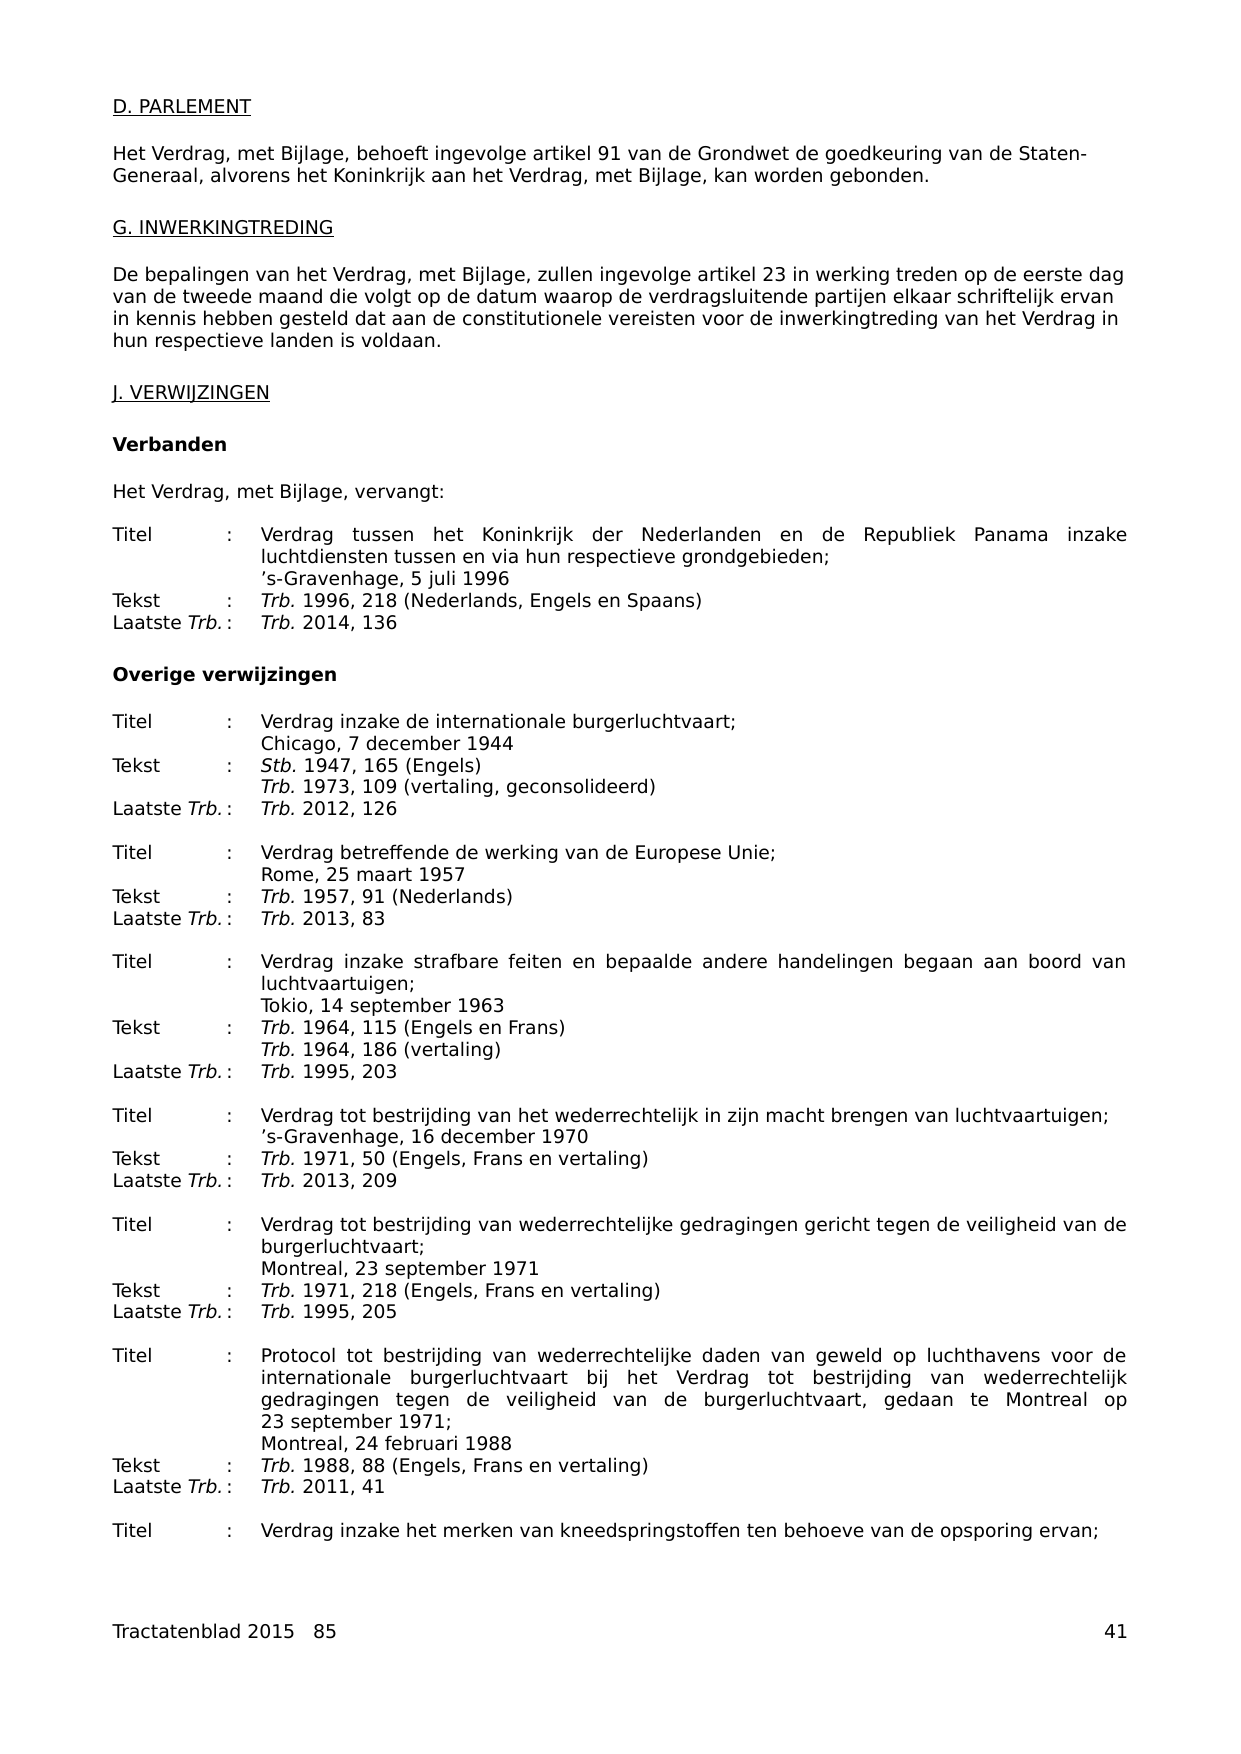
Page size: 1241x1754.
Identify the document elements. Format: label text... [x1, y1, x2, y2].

table_cell Trb. 2014, 136 [261, 612, 1128, 634]
table_cell Verdrag inzake het merken van kneedspringstoffen ten behoeve van de opsporing ervan; [261, 1520, 1128, 1542]
table_cell Tekst [112, 1280, 226, 1301]
table_cell Trb. 1995, 203 [261, 1061, 1128, 1083]
table_cell Trb. 1996, 218 (Nederlands, Engels en Spaans) [261, 590, 1128, 612]
table_cell [112, 1498, 226, 1520]
table_cell Tekst [112, 1017, 226, 1061]
table_header Het Verdrag, met Bijlage, vervangt: [112, 481, 1128, 503]
table_cell [261, 820, 1128, 842]
table_cell Trb. 1988, 88 (Engels, Frans en vertaling) [261, 1455, 1128, 1476]
table_cell : [226, 755, 261, 798]
table_cell : [226, 1455, 261, 1476]
table_cell : [226, 1105, 261, 1148]
table_cell Trb. 1995, 205 [261, 1301, 1128, 1323]
table_cell [226, 1083, 261, 1104]
table_cell [112, 503, 226, 524]
table_cell [261, 930, 1128, 951]
table_cell [226, 1498, 261, 1520]
subtitle J. VERWIJZINGEN [112, 382, 1128, 404]
table_cell Titel [112, 1520, 226, 1542]
table_cell [226, 1323, 261, 1345]
table_cell Titel [112, 525, 226, 590]
table_cell Stb. 1947, 165 (Engels) Trb. 1973, 109 (vertaling, geconsolideerd) [261, 755, 1128, 798]
table_cell Laatste Trb. [112, 612, 226, 634]
table_header Verdrag inzake de internationale burgerluchtvaart; Chicago, 7 december 1944 [261, 711, 1128, 754]
table_cell Titel [112, 1105, 226, 1148]
table_cell : [226, 1520, 261, 1542]
table_cell : [226, 886, 261, 908]
subtitle D. PARLEMENT [112, 96, 1128, 118]
subtitle Overige verwijzingen [112, 664, 1128, 686]
table_cell : [226, 612, 261, 634]
table_cell : [226, 525, 261, 590]
table_cell Verdrag tot bestrijding van het wederrechtelijk in zijn macht brengen van luchtvaartuigen; ’s-Gravenhage, 16 december 1970 [261, 1105, 1128, 1148]
table_cell : [226, 951, 261, 1017]
table_cell : [226, 842, 261, 886]
table_cell : [226, 908, 261, 929]
table_cell : [226, 1148, 261, 1170]
table_cell Trb. 1971, 50 (Engels, Frans en vertaling) [261, 1148, 1128, 1170]
table_cell Trb. 2013, 209 [261, 1170, 1128, 1192]
table_cell Titel [112, 951, 226, 1017]
table_cell [226, 503, 261, 524]
table_cell Laatste Trb. [112, 1170, 226, 1192]
table_cell Verdrag betreffende de werking van de Europese Unie; Rome, 25 maart 1957 [261, 842, 1128, 886]
table_cell [261, 1323, 1128, 1345]
table_cell : [226, 1017, 261, 1061]
table_cell Trb. 1957, 91 (Nederlands) [261, 886, 1128, 908]
text Het Verdrag, met Bijlage, behoeft ingevolge artikel 91 van de Grondwet de goedkeuring van de Staten-Generaal, alvorens het Koninkrijk aan het Verdrag, met Bijlage, kan worden gebonden. [112, 143, 1128, 187]
table_cell Verdrag tussen het Koninkrijk der Nederlanden en de Republiek Panama inzake luchtdiensten tussen en via hun respectieve grondgebieden; ’s-Gravenhage, 5 juli 1996 [261, 525, 1128, 590]
table_cell Titel [112, 1214, 226, 1279]
table_cell : [226, 590, 261, 612]
text De bepalingen van het Verdrag, met Bijlage, zullen ingevolge artikel 23 in werking treden op de eerste dag van de tweede maand die volgt op de datum waarop de verdragsluitende partijen elkaar schriftelijk ervan in kennis hebben gesteld dat aan de constitutionele vereisten voor de inwerkingtreding van het Verdrag in hun respectieve landen is voldaan. [112, 264, 1128, 352]
table_cell [261, 1192, 1128, 1214]
table_cell Trb. 1971, 218 (Engels, Frans en vertaling) [261, 1280, 1128, 1301]
table_cell [226, 820, 261, 842]
table_cell Laatste Trb. [112, 1301, 226, 1323]
table_cell [112, 1192, 226, 1214]
subtitle Verbanden [112, 434, 1128, 456]
table_cell Laatste Trb. [112, 1061, 226, 1083]
table_cell Trb. 1964, 115 (Engels en Frans) Trb. 1964, 186 (vertaling) [261, 1017, 1128, 1061]
table_cell [261, 1498, 1128, 1520]
table_cell Verdrag inzake strafbare feiten en bepaalde andere handelingen begaan aan boord van luchtvaartuigen; Tokio, 14 september 1963 [261, 951, 1128, 1017]
table_cell Trb. 2012, 126 [261, 798, 1128, 820]
table_cell Tekst [112, 1148, 226, 1170]
table_header : [226, 711, 261, 754]
table_cell Verdrag tot bestrijding van wederrechtelijke gedragingen gericht tegen de veiligheid van de burgerluchtvaart; Montreal, 23 september 1971 [261, 1214, 1128, 1279]
table_cell : [226, 798, 261, 820]
table_cell Trb. 2013, 83 [261, 908, 1128, 929]
table_cell Laatste Trb. [112, 1476, 226, 1498]
table_cell Laatste Trb. [112, 798, 226, 820]
table_cell Titel [112, 1345, 226, 1454]
table_cell [261, 503, 1128, 524]
table_cell : [226, 1214, 261, 1279]
table_cell [112, 1083, 226, 1104]
table_cell [226, 930, 261, 951]
table_cell [112, 1323, 226, 1345]
table_cell : [226, 1476, 261, 1498]
table_cell Protocol tot bestrijding van wederrechtelijke daden van geweld op luchthavens voor de internationale burgerluchtvaart bij het Verdrag tot bestrijding van wederrechtelijk gedragingen tegen de veiligheid van de burgerluchtvaart, gedaan te Montreal op 23 september 1971; Montreal, 24 februari 1988 [261, 1345, 1128, 1454]
table_cell Tekst [112, 886, 226, 908]
table_cell Tekst [112, 1455, 226, 1476]
table_cell [112, 820, 226, 842]
subtitle G. INWERKINGTREDING [112, 217, 1128, 239]
table_cell : [226, 1301, 261, 1323]
table_cell Laatste Trb. [112, 908, 226, 929]
table_cell Titel [112, 842, 226, 886]
table_cell : [226, 1061, 261, 1083]
table_cell Tekst [112, 590, 226, 612]
table_cell Tekst [112, 755, 226, 798]
table_cell [226, 1192, 261, 1214]
table_cell [112, 930, 226, 951]
table_cell [261, 1083, 1128, 1104]
table_cell : [226, 1280, 261, 1301]
table_cell : [226, 1345, 261, 1454]
table_cell : [226, 1170, 261, 1192]
table_cell Trb. 2011, 41 [261, 1476, 1128, 1498]
table_header Titel [112, 711, 226, 754]
